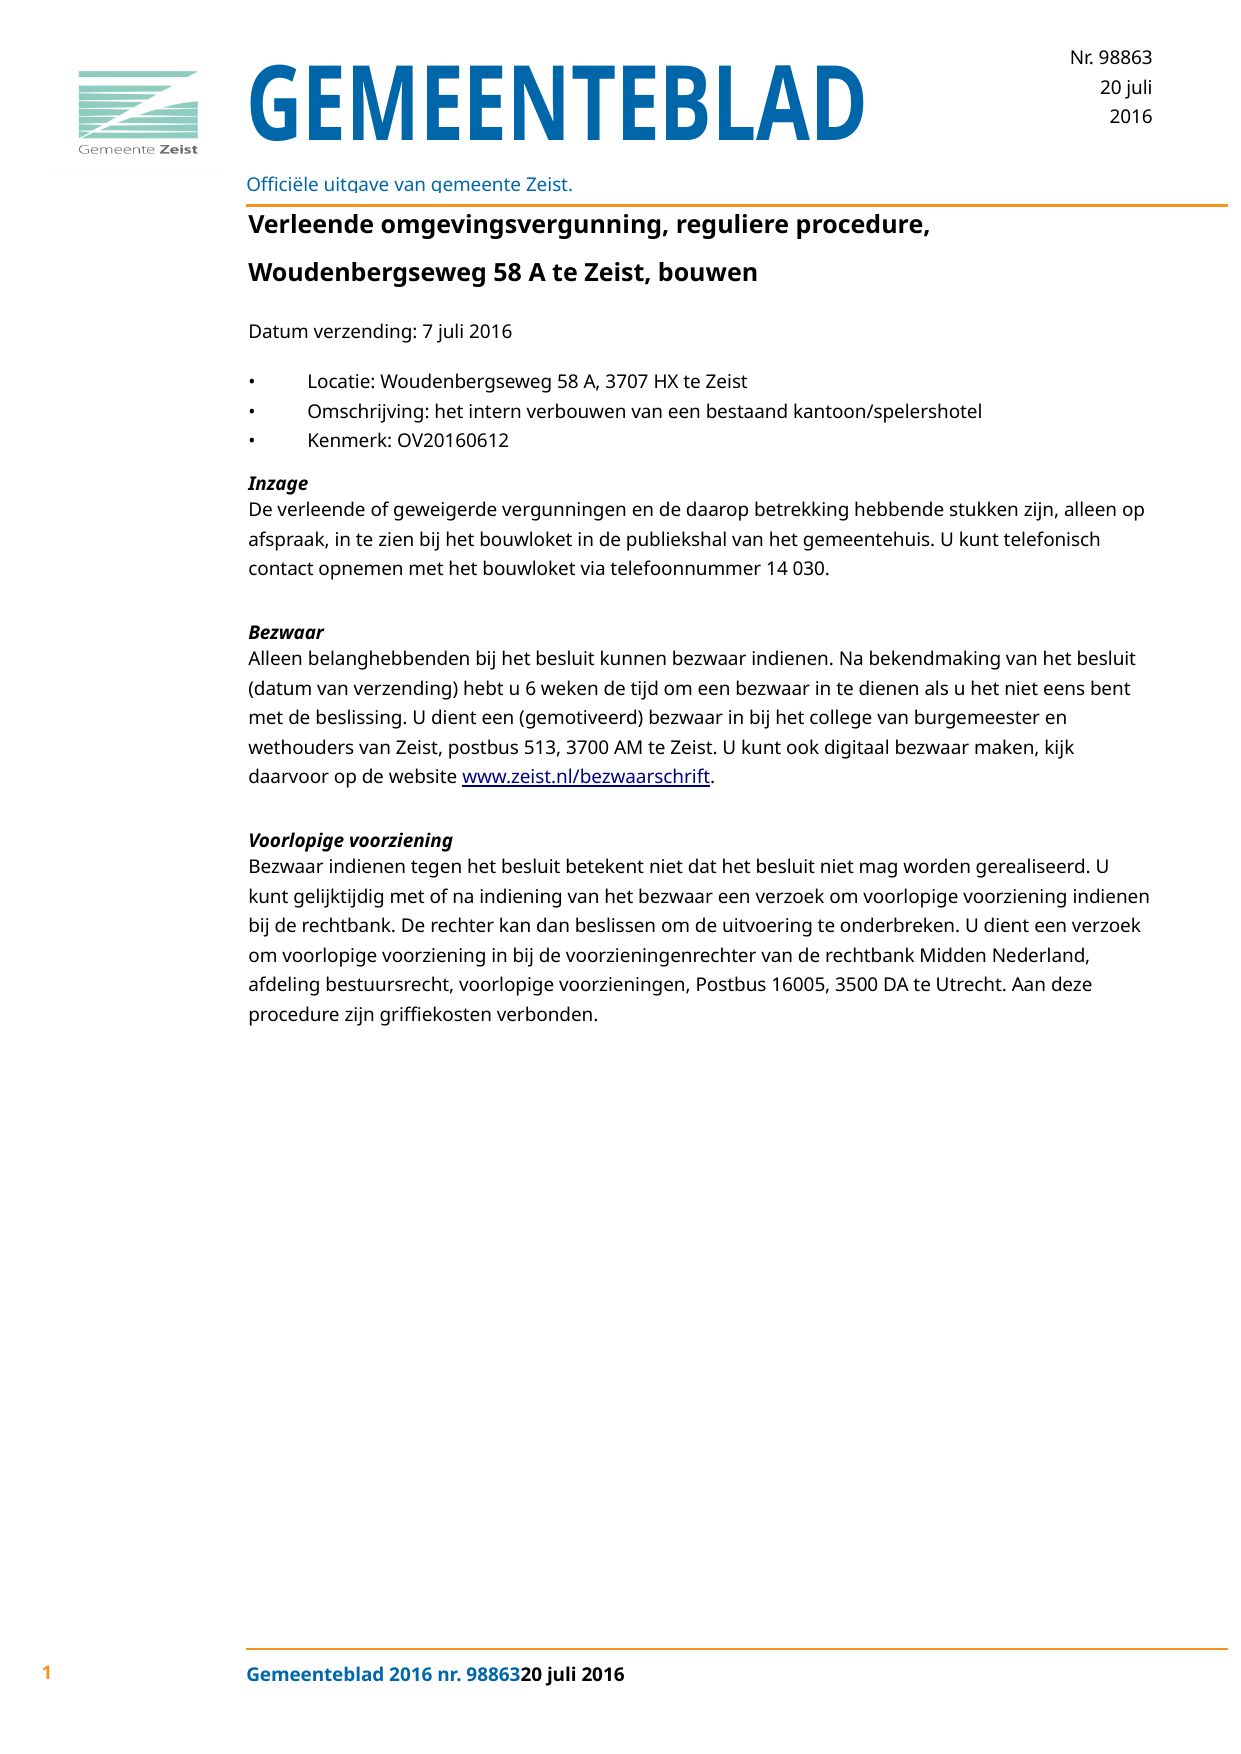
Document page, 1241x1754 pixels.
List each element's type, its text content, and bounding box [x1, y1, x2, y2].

list Locatie: Woudenbergseweg 58 A, 3707 HX te Zeist [248, 368, 1152, 394]
text Verleende omgevingsvergunning, reguliere procedure, Woudenbergseweg 58 A te Zeist, bouwen [248, 207, 1152, 288]
list Omschrijving: het intern verbouwen van een bestaand kantoon/spelershotel [248, 398, 1152, 424]
text Datum verzending: 7 juli 2016 [248, 318, 1152, 344]
picture [41, 47, 231, 172]
text Inzage [248, 471, 1152, 496]
list Kenmerk: OV20160612 [248, 427, 1152, 453]
text Voorlopige voorziening [248, 827, 1152, 853]
text Bezwaar [248, 619, 1152, 645]
text De verleende of geweigerde vergunningen en de daarop betrekking hebbende stukken zijn, alleen op afspraak, in te zien bij het bouwloket in de publiekshal van het gemeentehuis. U kunt telefonisch contact opnemen met het bouwloket via telefoonnummer 14 030. [248, 496, 1152, 581]
text Alleen belanghebbenden bij het besluit kunnen bezwaar indienen. Na bekendmaking van het besluit (datum van verzending) hebt u 6 weken de tijd om een bezwaar in te dienen als u het niet eens bent met de beslissing. U dient een (gemotiveerd) bezwaar in bij het college van burgemeester en wethouders van Zeist, postbus 513, 3700 AM te Zeist. U kunt ook digitaal bezwaar maken, kijk daarvoor op de website www.zeist.nl/bezwaarschrift. [248, 645, 1152, 789]
text Bezwaar indienen tegen het besluit betekent niet dat het besluit niet mag worden gerealiseerd. U kunt gelijktijdig met of na indiening van het bezwaar een verzoek om voorlopige voorziening indienen bij de rechtbank. De rechter kan dan beslissen om de uitvoering te onderbreken. U dient een verzoek om voorlopige voorziening in bij de voorzieningenrechter van de rechtbank Midden Nederland, afdeling bestuursrecht, voorlopige voorzieningen, Postbus 16005, 3500 DA te Utrecht. Aan deze procedure zijn griffiekosten verbonden. [248, 853, 1152, 1027]
